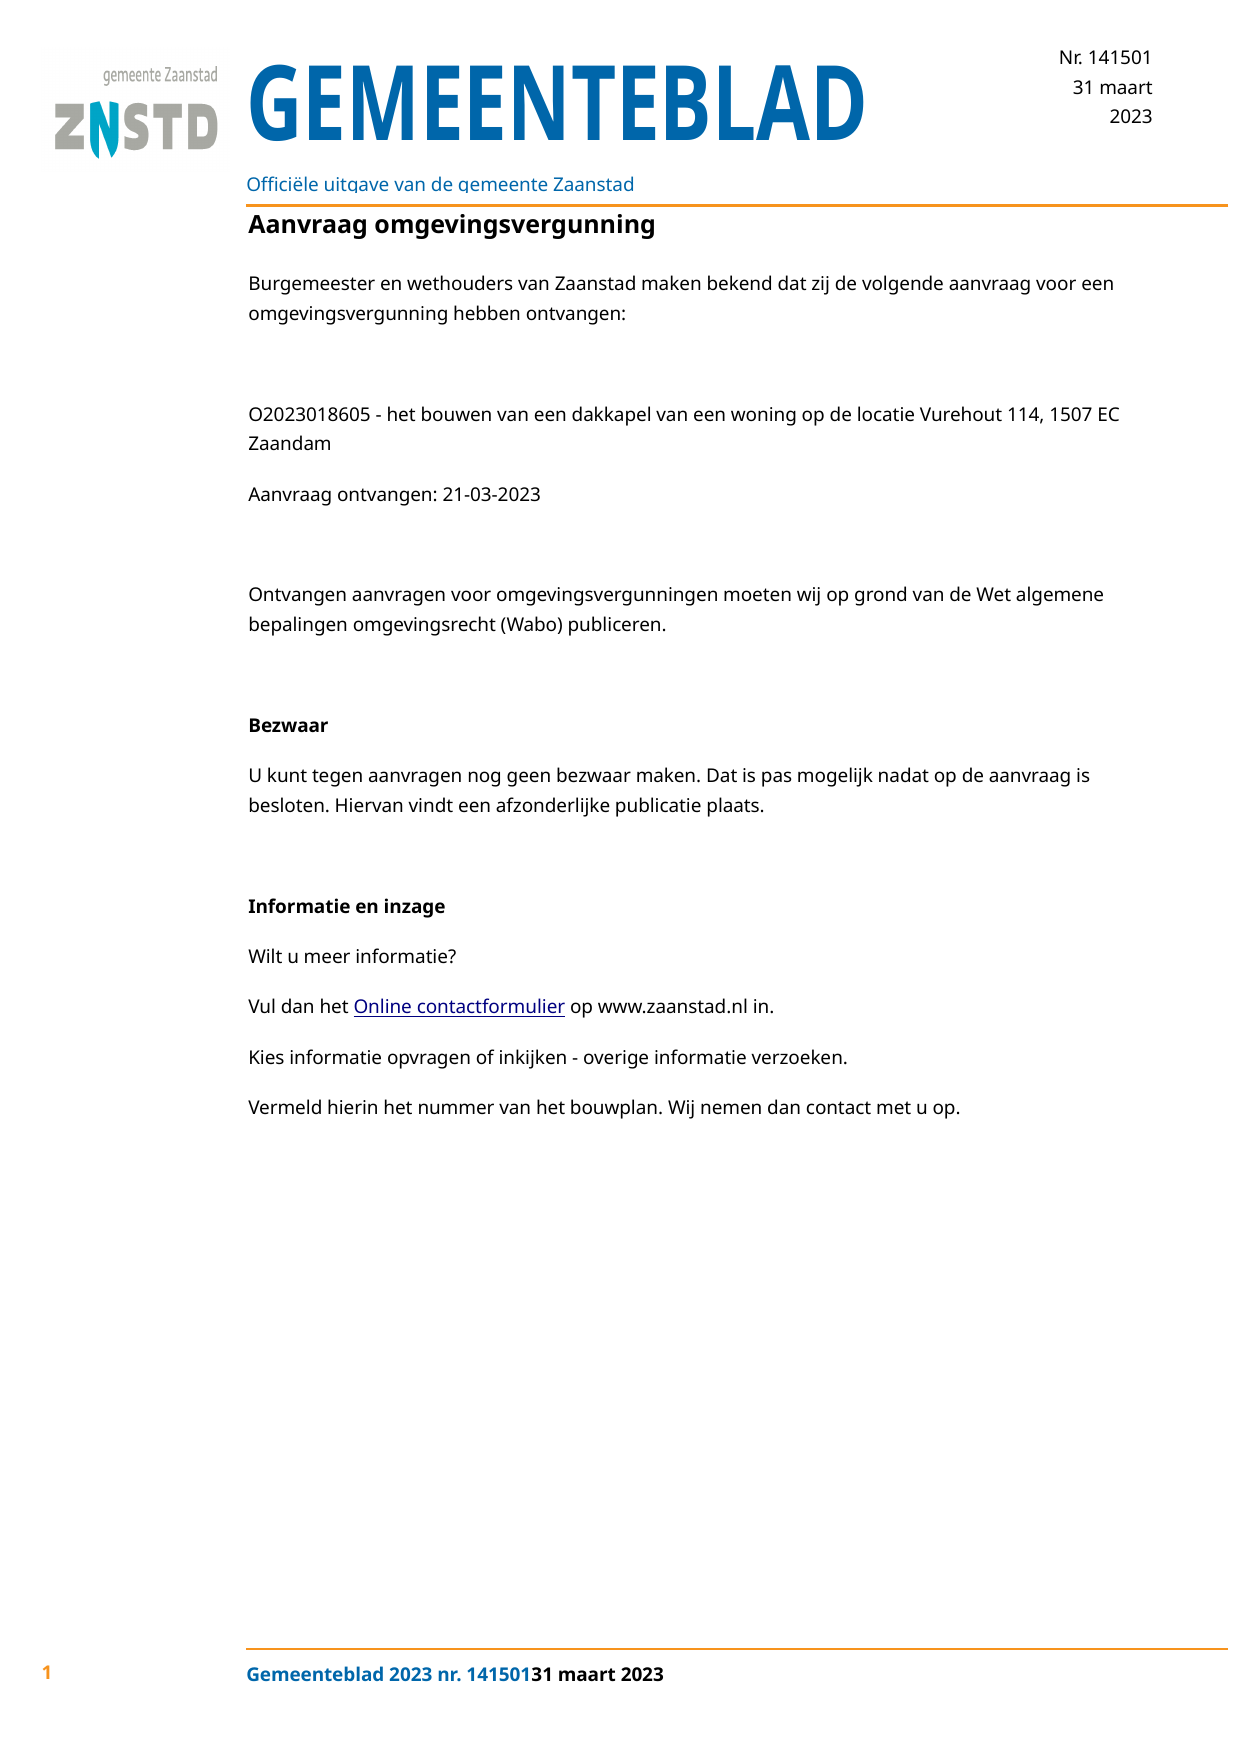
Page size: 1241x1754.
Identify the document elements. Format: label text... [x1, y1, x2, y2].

text Bezwaar [248, 712, 1152, 738]
picture [41, 47, 231, 172]
text Wilt u meer informatie? [248, 943, 1152, 969]
text Kies informatie opvragen of inkijken - overige informatie verzoeken. [248, 1044, 1152, 1070]
text Informatie en inzage [248, 893, 1152, 918]
text Vul dan het Online contactformulier op www.zaanstad.nl in. [248, 994, 1152, 1019]
text U kunt tegen aanvragen nog geen bezwaar maken. Dat is pas mogelijk nadat op de aanvraag is besloten. Hiervan vindt een afzonderlijke publicatie plaats. [248, 762, 1152, 818]
text Ontvangen aanvragen voor omgevingsvergunningen moeten wij op grond van de Wet algemene bepalingen omgevingsrecht (Wabo) publiceren. [248, 582, 1152, 637]
text Aanvraag ontvangen: 21-03-2023 [248, 481, 1152, 506]
text Vermeld hierin het nummer van het bouwplan. Wij nemen dan contact met u op. [248, 1094, 1152, 1120]
text Aanvraag omgevingsvergunning [248, 207, 1152, 241]
text O2023018605 - het bouwen van een dakkapel van een woning op de locatie Vurehout 114, 1507 EC Zaandam [248, 401, 1152, 456]
text Burgemeester en wethouders van Zaanstad maken bekend dat zij de volgende aanvraag voor een omgevingsvergunning hebben ontvangen: [248, 270, 1152, 326]
